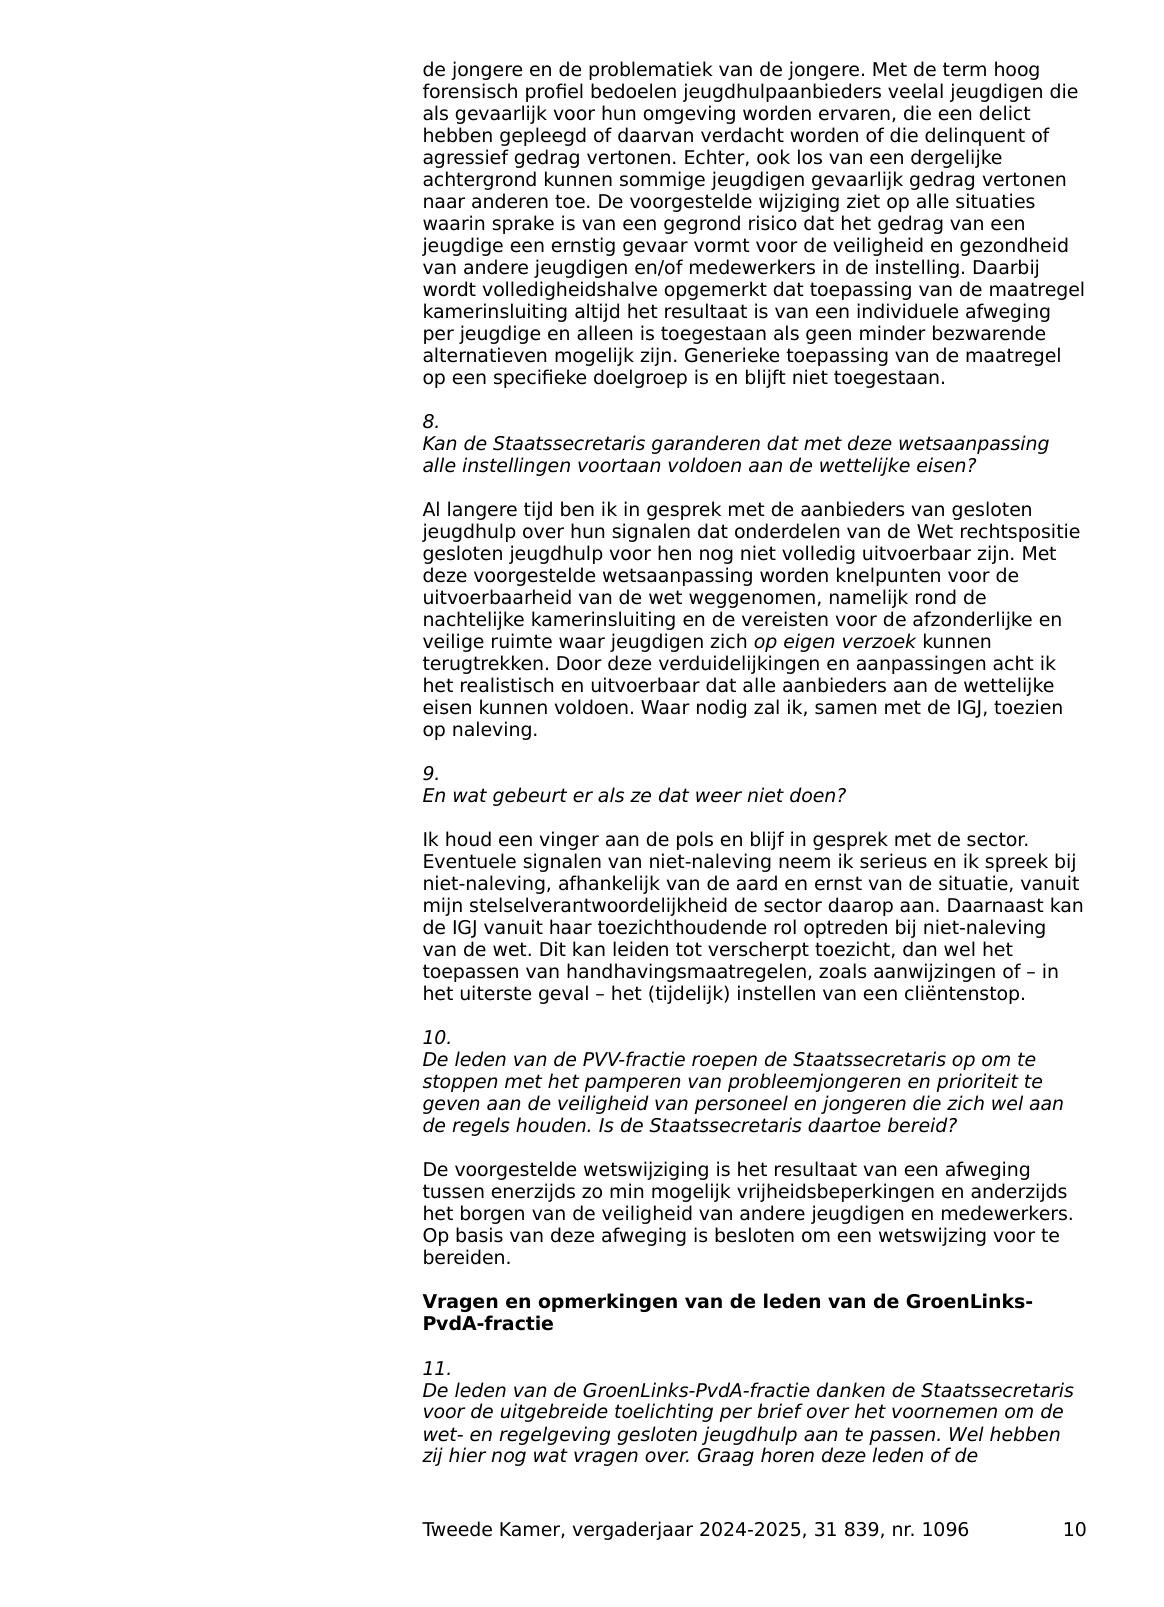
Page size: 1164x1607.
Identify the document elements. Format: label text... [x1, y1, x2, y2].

subtitle Vragen en opmerkingen van de leden van de GroenLinks-PvdA-fractie [422, 1291, 1087, 1335]
text de jongere en de problematiek van de jongere. Met de term hoog forensisch profiel bedoelen jeugdhulpaanbieders veelal jeugdigen die als gevaarlijk voor hun omgeving worden ervaren, die een delict hebben gepleegd of daarvan verdacht worden of die delinquent of agressief gedrag vertonen. Echter, ook los van een dergelijke achtergrond kunnen sommige jeugdigen gevaarlijk gedrag vertonen naar anderen toe. De voorgestelde wijziging ziet op alle situaties waarin sprake is van een gegrond risico dat het gedrag van een jeugdige een ernstig gevaar vormt voor de veiligheid en gezondheid van andere jeugdigen en/of medewerkers in de instelling. Daarbij wordt volledigheidshalve opgemerkt dat toepassing van de maatregel kamerinsluiting altijd het resultaat is van een individuele afweging per jeugdige en alleen is toegestaan als geen minder bezwarende alternatieven mogelijk zijn. Generieke toepassing van de maatregel op een specifieke doelgroep is en blijft niet toegestaan. [422, 59, 1087, 389]
text 10. [422, 1027, 1087, 1049]
text Al langere tijd ben ik in gesprek met de aanbieders van gesloten jeugdhulp over hun signalen dat onderdelen van de Wet rechtspositie gesloten jeugdhulp voor hen nog niet volledig uitvoerbaar zijn. Met deze voorgestelde wetsaanpassing worden knelpunten voor de uitvoerbaarheid van de wet weggenomen, namelijk rond de nachtelijke kamerinsluiting en de vereisten voor de afzonderlijke en veilige ruimte waar jeugdigen zich op eigen verzoek kunnen terugtrekken. Door deze verduidelijkingen en aanpassingen acht ik het realistisch en uitvoerbaar dat alle aanbieders aan de wettelijke eisen kunnen voldoen. Waar nodig zal ik, samen met de IGJ, toezien op naleving. [422, 499, 1087, 741]
text Kan de Staatssecretaris garanderen dat met deze wetsaanpassing alle instellingen voortaan voldoen aan de wettelijke eisen? [422, 433, 1087, 477]
text 11. [422, 1357, 1087, 1379]
text 9. [422, 763, 1087, 785]
text De leden van de PVV-fractie roepen de Staatssecretaris op om te stoppen met het pamperen van probleemjongeren en prioriteit te geven aan de veiligheid van personeel en jongeren die zich wel aan de regels houden. Is de Staatssecretaris daartoe bereid? [422, 1049, 1087, 1137]
text Ik houd een vinger aan de pols en blijf in gesprek met de sector. Eventuele signalen van niet-naleving neem ik serieus en ik spreek bij niet-naleving, afhankelijk van de aard en ernst van de situatie, vanuit mijn stelselverantwoordelijkheid de sector daarop aan. Daarnaast kan de IGJ vanuit haar toezichthoudende rol optreden bij niet-naleving van de wet. Dit kan leiden tot verscherpt toezicht, dan wel het toepassen van handhavingsmaatregelen, zoals aanwijzingen of – in het uiterste geval – het (tijdelijk) instellen van een cliëntenstop. [422, 829, 1087, 1005]
text De voorgestelde wetswijziging is het resultaat van een afweging tussen enerzijds zo min mogelijk vrijheidsbeperkingen en anderzijds het borgen van de veiligheid van andere jeugdigen en medewerkers. Op basis van deze afweging is besloten om een wetswijzing voor te bereiden. [422, 1159, 1087, 1269]
text En wat gebeurt er als ze dat weer niet doen? [422, 785, 1087, 807]
text 8. [422, 411, 1087, 433]
text De leden van de GroenLinks-PvdA-fractie danken de Staatssecretaris voor de uitgebreide toelichting per brief over het voornemen om de wet- en regelgeving gesloten jeugdhulp aan te passen. Wel hebben zij hier nog wat vragen over. Graag horen deze leden of de [422, 1379, 1087, 1467]
